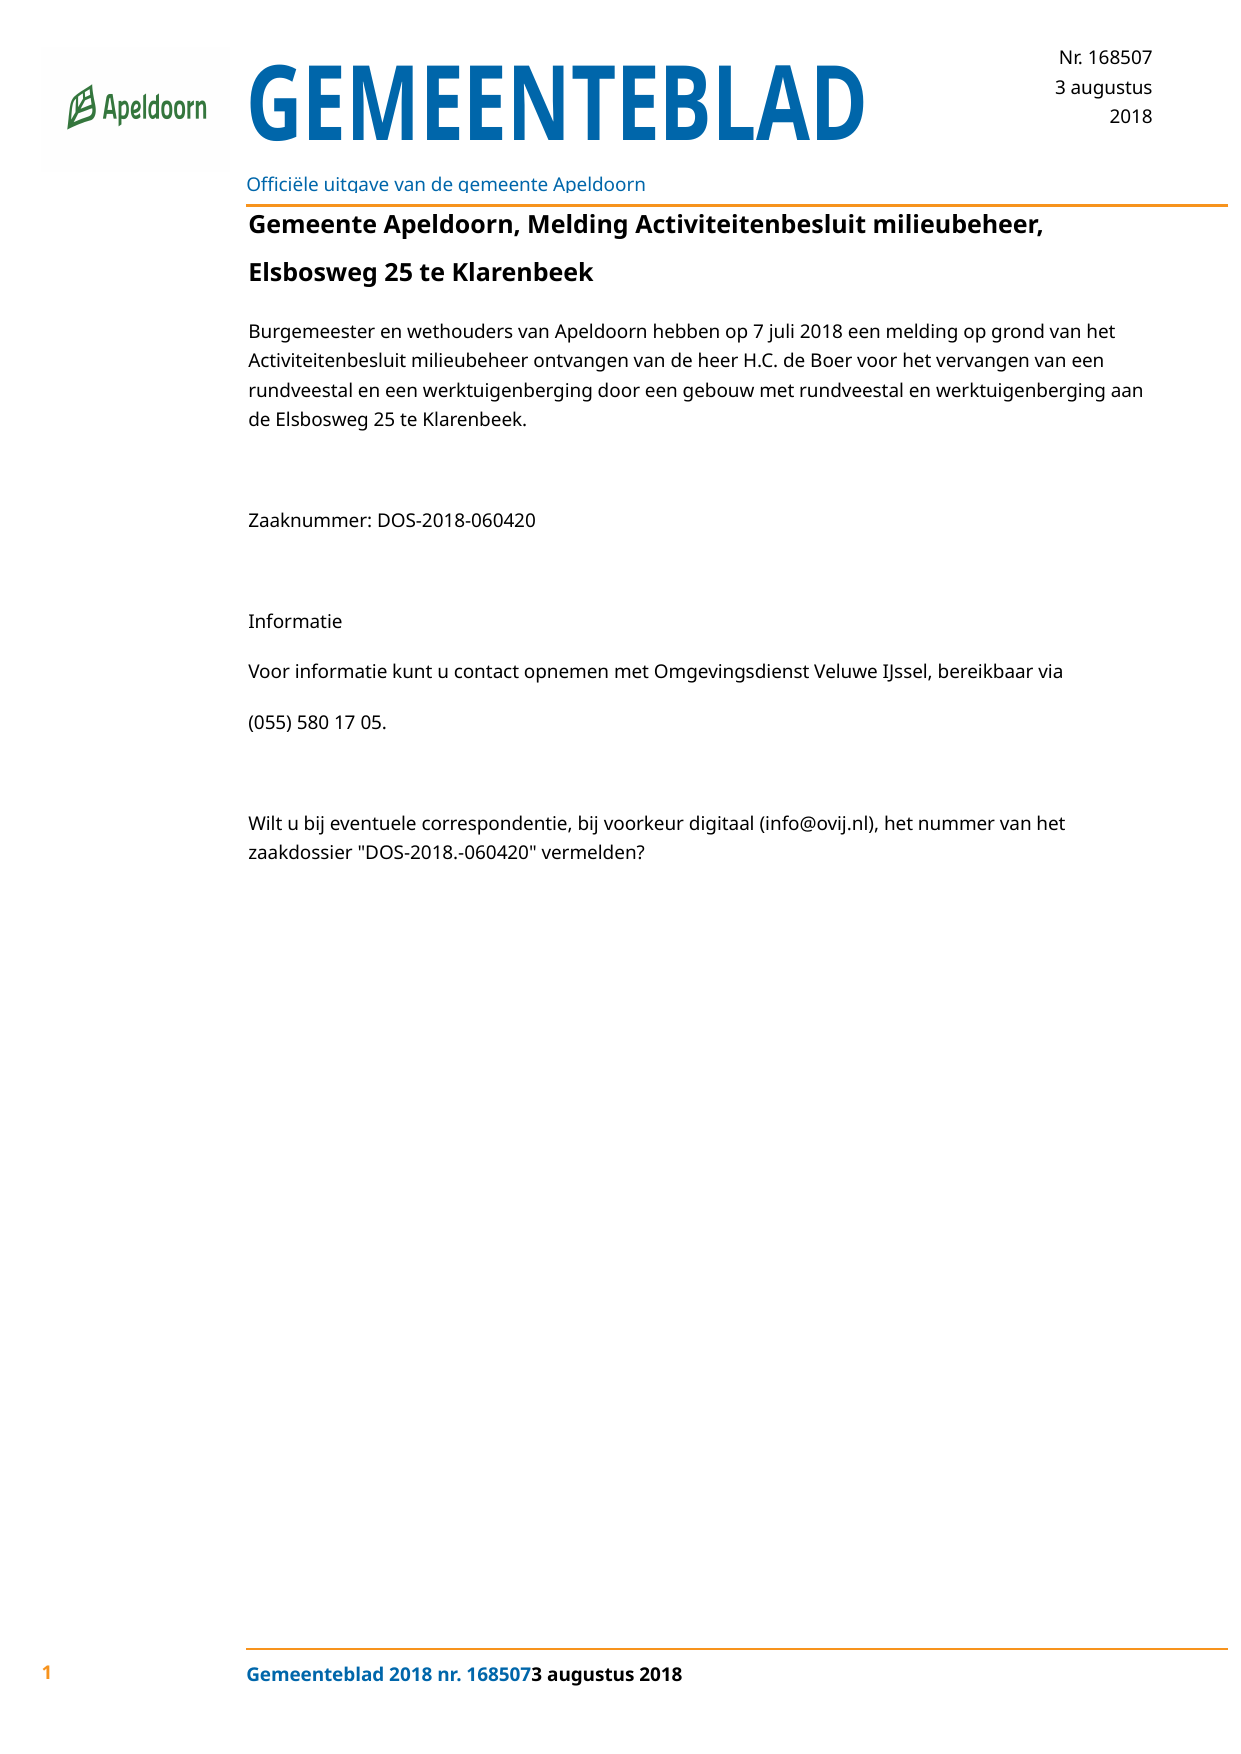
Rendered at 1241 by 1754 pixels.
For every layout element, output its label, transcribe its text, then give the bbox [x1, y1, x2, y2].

text Burgemeester en wethouders van Apeldoorn hebben op 7 juli 2018 een melding op grond van het Activiteitenbesluit milieubeheer ontvangen van de heer H.C. de Boer voor het vervangen van een rundveestal en een werktuigenberging door een gebouw met rundveestal en werktuigenberging aan de Elsbosweg 25 te Klarenbeek. [248, 318, 1152, 432]
text Wilt u bij eventuele correspondentie, bij voorkeur digitaal (info@ovij.nl), het nummer van het zaakdossier "DOS-2018.-060420" vermelden? [248, 810, 1152, 865]
text Zaaknummer: DOS-2018-060420 [248, 507, 1152, 533]
text Informatie [248, 608, 1152, 634]
text Voor informatie kunt u contact opnemen met Omgevingsdienst Veluwe IJssel, bereikbaar via [248, 659, 1152, 684]
text Gemeente Apeldoorn, Melding Activiteitenbesluit milieubeheer, Elsbosweg 25 te Klarenbeek [248, 207, 1152, 288]
picture [41, 47, 231, 172]
text (055) 580 17 05. [248, 709, 1152, 735]
